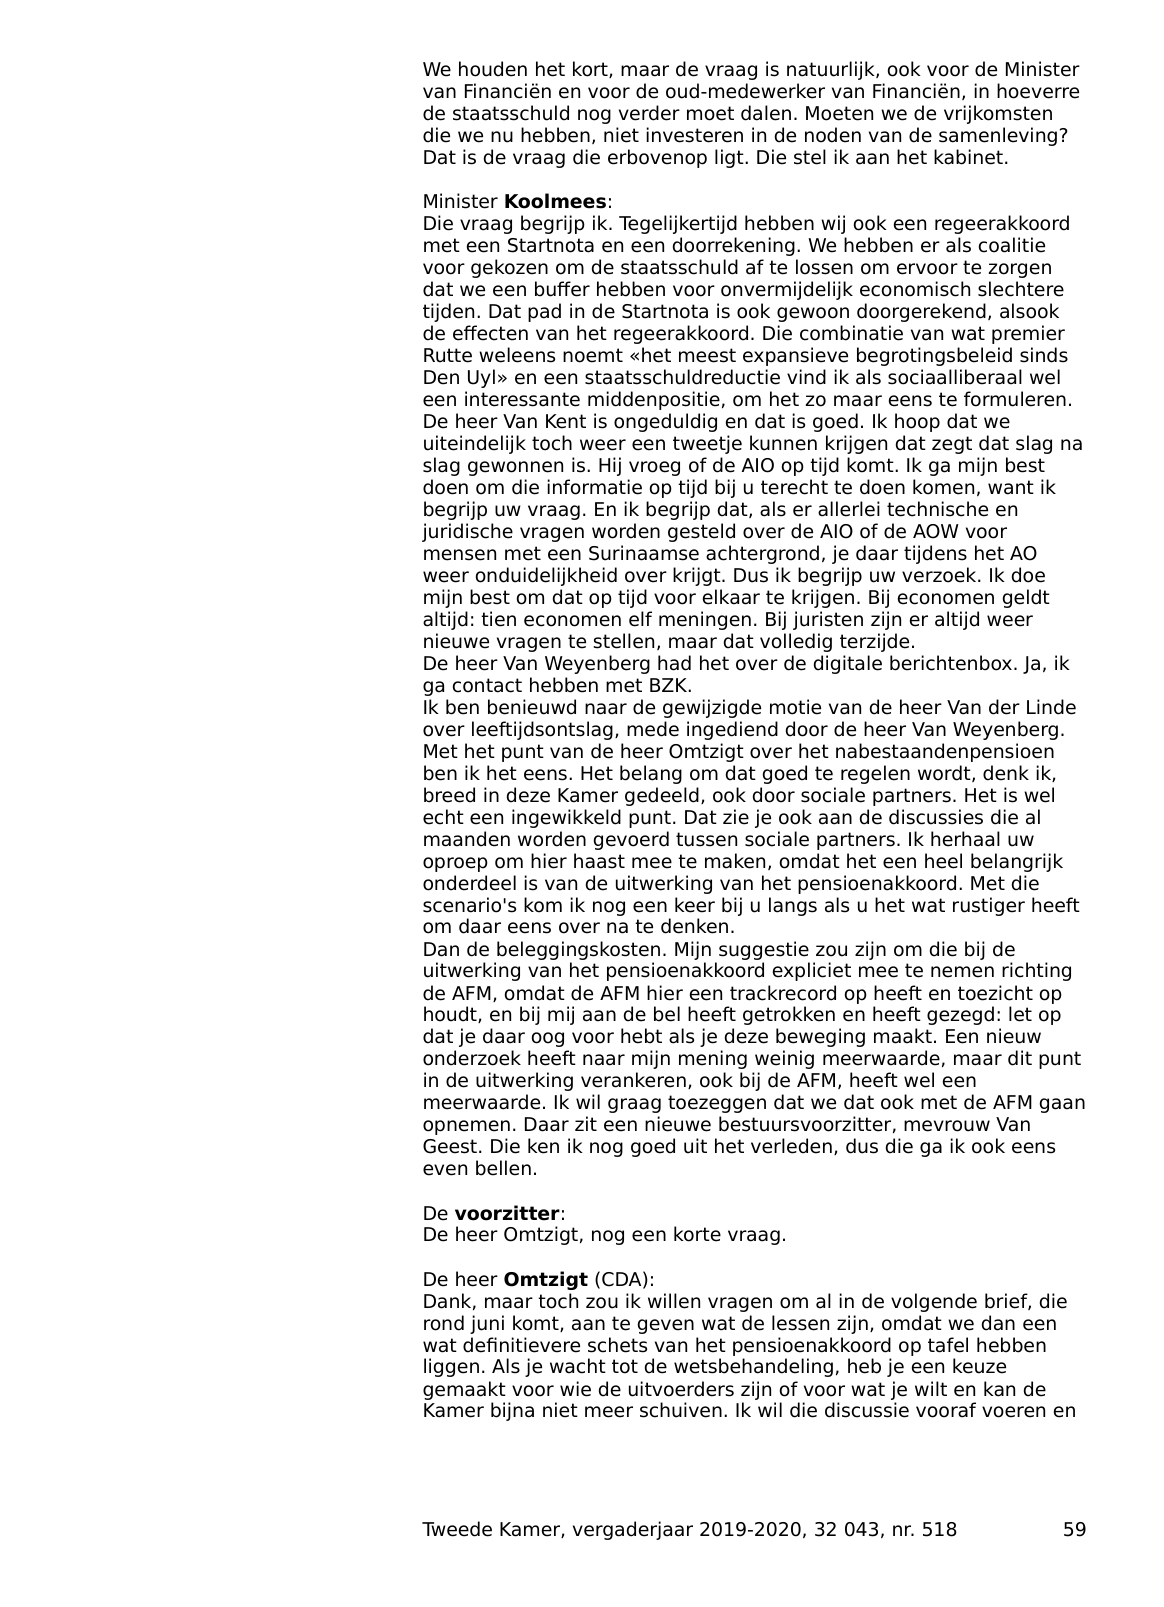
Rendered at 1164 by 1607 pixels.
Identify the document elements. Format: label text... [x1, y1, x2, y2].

text Die vraag begrijp ik. Tegelijkertijd hebben wij ook een regeerakkoord met een Startnota en een doorrekening. We hebben er als coalitie voor gekozen om de staatsschuld af te lossen om ervoor te zorgen dat we een buffer hebben voor onvermijdelijk economisch slechtere tijden. Dat pad in de Startnota is ook gewoon doorgerekend, alsook de effecten van het regeerakkoord. Die combinatie van wat premier Rutte weleens noemt «het meest expansieve begrotingsbeleid sinds Den Uyl» en een staatsschuldreductie vind ik als sociaalliberaal wel een interessante middenpositie, om het zo maar eens te formuleren. [422, 213, 1087, 411]
text De heer Van Weyenberg had het over de digitale berichtenbox. Ja, ik ga contact hebben met BZK. [422, 653, 1087, 697]
text Ik ben benieuwd naar de gewijzigde motie van de heer Van der Linde over leeftijdsontslag, mede ingediend door de heer Van Weyenberg. [422, 697, 1087, 741]
text De voorzitter: [422, 1202, 1087, 1224]
text Minister Koolmees: [422, 191, 1087, 213]
text We houden het kort, maar de vraag is natuurlijk, ook voor de Minister van Financiën en voor de oud-medewerker van Financiën, in hoeverre de staatsschuld nog verder moet dalen. Moeten we de vrijkomsten die we nu hebben, niet investeren in de noden van de samenleving? Dat is de vraag die erbovenop ligt. Die stel ik aan het kabinet. [422, 59, 1087, 169]
text De heer Omtzigt (CDA): [422, 1268, 1087, 1291]
text De heer Omtzigt, nog een korte vraag. [422, 1224, 1087, 1246]
text De heer Van Kent is ongeduldig en dat is goed. Ik hoop dat we uiteindelijk toch weer een tweetje kunnen krijgen dat zegt dat slag na slag gewonnen is. Hij vroeg of de AIO op tijd komt. Ik ga mijn best doen om die informatie op tijd bij u terecht te doen komen, want ik begrijp uw vraag. En ik begrijp dat, als er allerlei technische en juridische vragen worden gesteld over de AIO of de AOW voor mensen met een Surinaamse achtergrond, je daar tijdens het AO weer onduidelijkheid over krijgt. Dus ik begrijp uw verzoek. Ik doe mijn best om dat op tijd voor elkaar te krijgen. Bij economen geldt altijd: tien economen elf meningen. Bij juristen zijn er altijd weer nieuwe vragen te stellen, maar dat volledig terzijde. [422, 411, 1087, 653]
text Dank, maar toch zou ik willen vragen om al in de volgende brief, die rond juni komt, aan te geven wat de lessen zijn, omdat we dan een wat definitievere schets van het pensioenakkoord op tafel hebben liggen. Als je wacht tot de wetsbehandeling, heb je een keuze gemaakt voor wie de uitvoerders zijn of voor wat je wilt en kan de Kamer bijna niet meer schuiven. Ik wil die discussie vooraf voeren en [422, 1291, 1087, 1422]
text Met het punt van de heer Omtzigt over het nabestaandenpensioen ben ik het eens. Het belang om dat goed te regelen wordt, denk ik, breed in deze Kamer gedeeld, ook door sociale partners. Het is wel echt een ingewikkeld punt. Dat zie je ook aan de discussies die al maanden worden gevoerd tussen sociale partners. Ik herhaal uw oproep om hier haast mee te maken, omdat het een heel belangrijk onderdeel is van de uitwerking van het pensioenakkoord. Met die scenario's kom ik nog een keer bij u langs als u het wat rustiger heeft om daar eens over na te denken. [422, 741, 1087, 938]
text Dan de beleggingskosten. Mijn suggestie zou zijn om die bij de uitwerking van het pensioenakkoord expliciet mee te nemen richting de AFM, omdat de AFM hier een trackrecord op heeft en toezicht op houdt, en bij mij aan de bel heeft getrokken en heeft gezegd: let op dat je daar oog voor hebt als je deze beweging maakt. Een nieuw onderzoek heeft naar mijn mening weinig meerwaarde, maar dit punt in de uitwerking verankeren, ook bij de AFM, heeft wel een meerwaarde. Ik wil graag toezeggen dat we dat ook met de AFM gaan opnemen. Daar zit een nieuwe bestuursvoorzitter, mevrouw Van Geest. Die ken ik nog goed uit het verleden, dus die ga ik ook eens even bellen. [422, 938, 1087, 1180]
